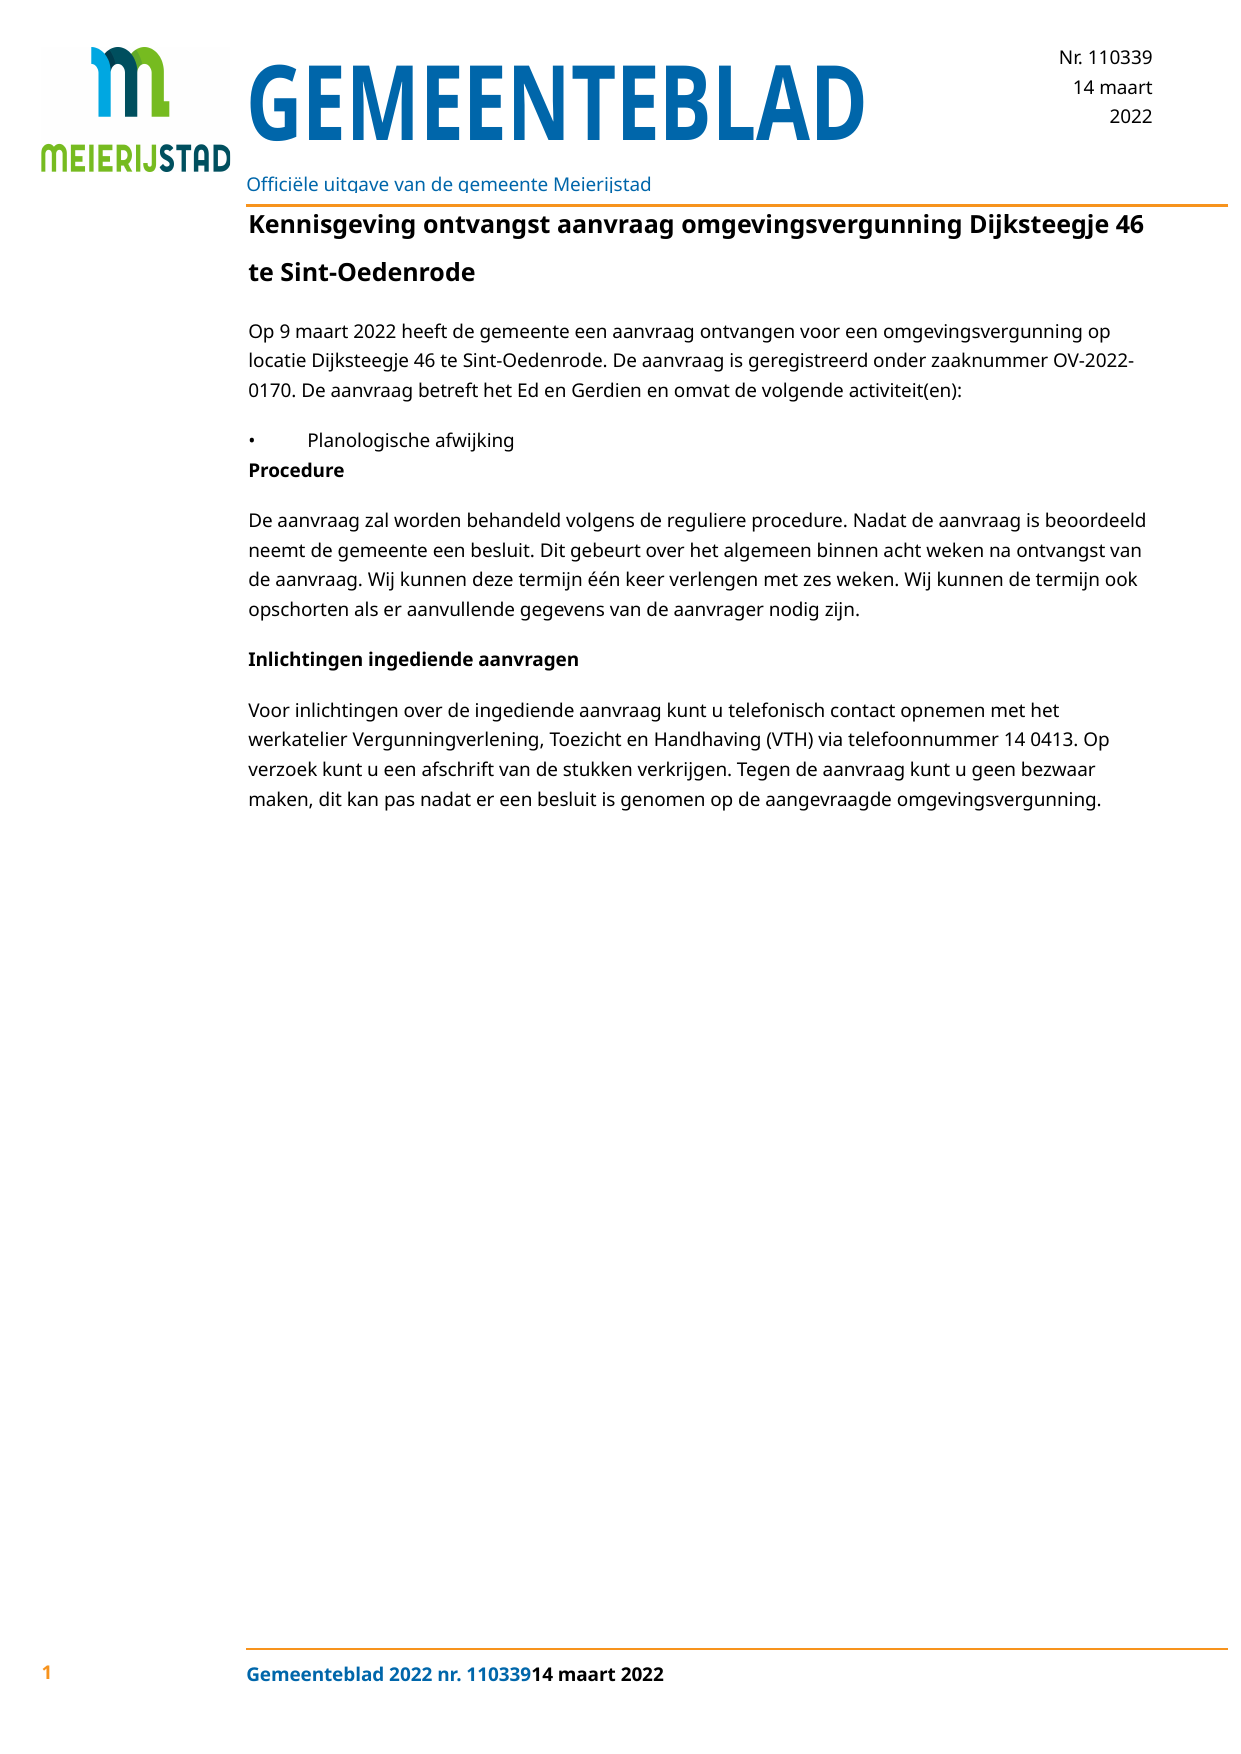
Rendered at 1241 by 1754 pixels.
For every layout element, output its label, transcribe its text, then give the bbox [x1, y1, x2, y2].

list Planologische afwijking [248, 427, 1152, 453]
text Procedure [248, 457, 1152, 483]
picture [41, 47, 231, 172]
text Op 9 maart 2022 heeft de gemeente een aanvraag ontvangen voor een omgevingsvergunning op locatie Dijksteegje 46 te Sint-Oedenrode. De aanvraag is geregistreerd onder zaaknummer OV-2022-0170. De aanvraag betreft het Ed en Gerdien en omvat de volgende activiteit(en): [248, 318, 1152, 403]
text Voor inlichtingen over de ingediende aanvraag kunt u telefonisch contact opnemen met het werkatelier Vergunningverlening, Toezicht en Handhaving (VTH) via telefoonnummer 14 0413. Op verzoek kunt u een afschrift van de stukken verkrijgen. Tegen de aanvraag kunt u geen bezwaar maken, dit kan pas nadat er een besluit is genomen op de aangevraagde omgevingsvergunning. [248, 697, 1152, 812]
text Inlichtingen ingediende aanvragen [248, 647, 1152, 672]
text Kennisgeving ontvangst aanvraag omgevingsvergunning Dijksteegje 46 te Sint-Oedenrode [248, 207, 1152, 288]
text De aanvraag zal worden behandeld volgens de reguliere procedure. Nadat de aanvraag is beoordeeld neemt de gemeente een besluit. Dit gebeurt over het algemeen binnen acht weken na ontvangst van de aanvraag. Wij kunnen deze termijn één keer verlengen met zes weken. Wij kunnen de termijn ook opschorten als er aanvullende gegevens van de aanvrager nodig zijn. [248, 507, 1152, 622]
